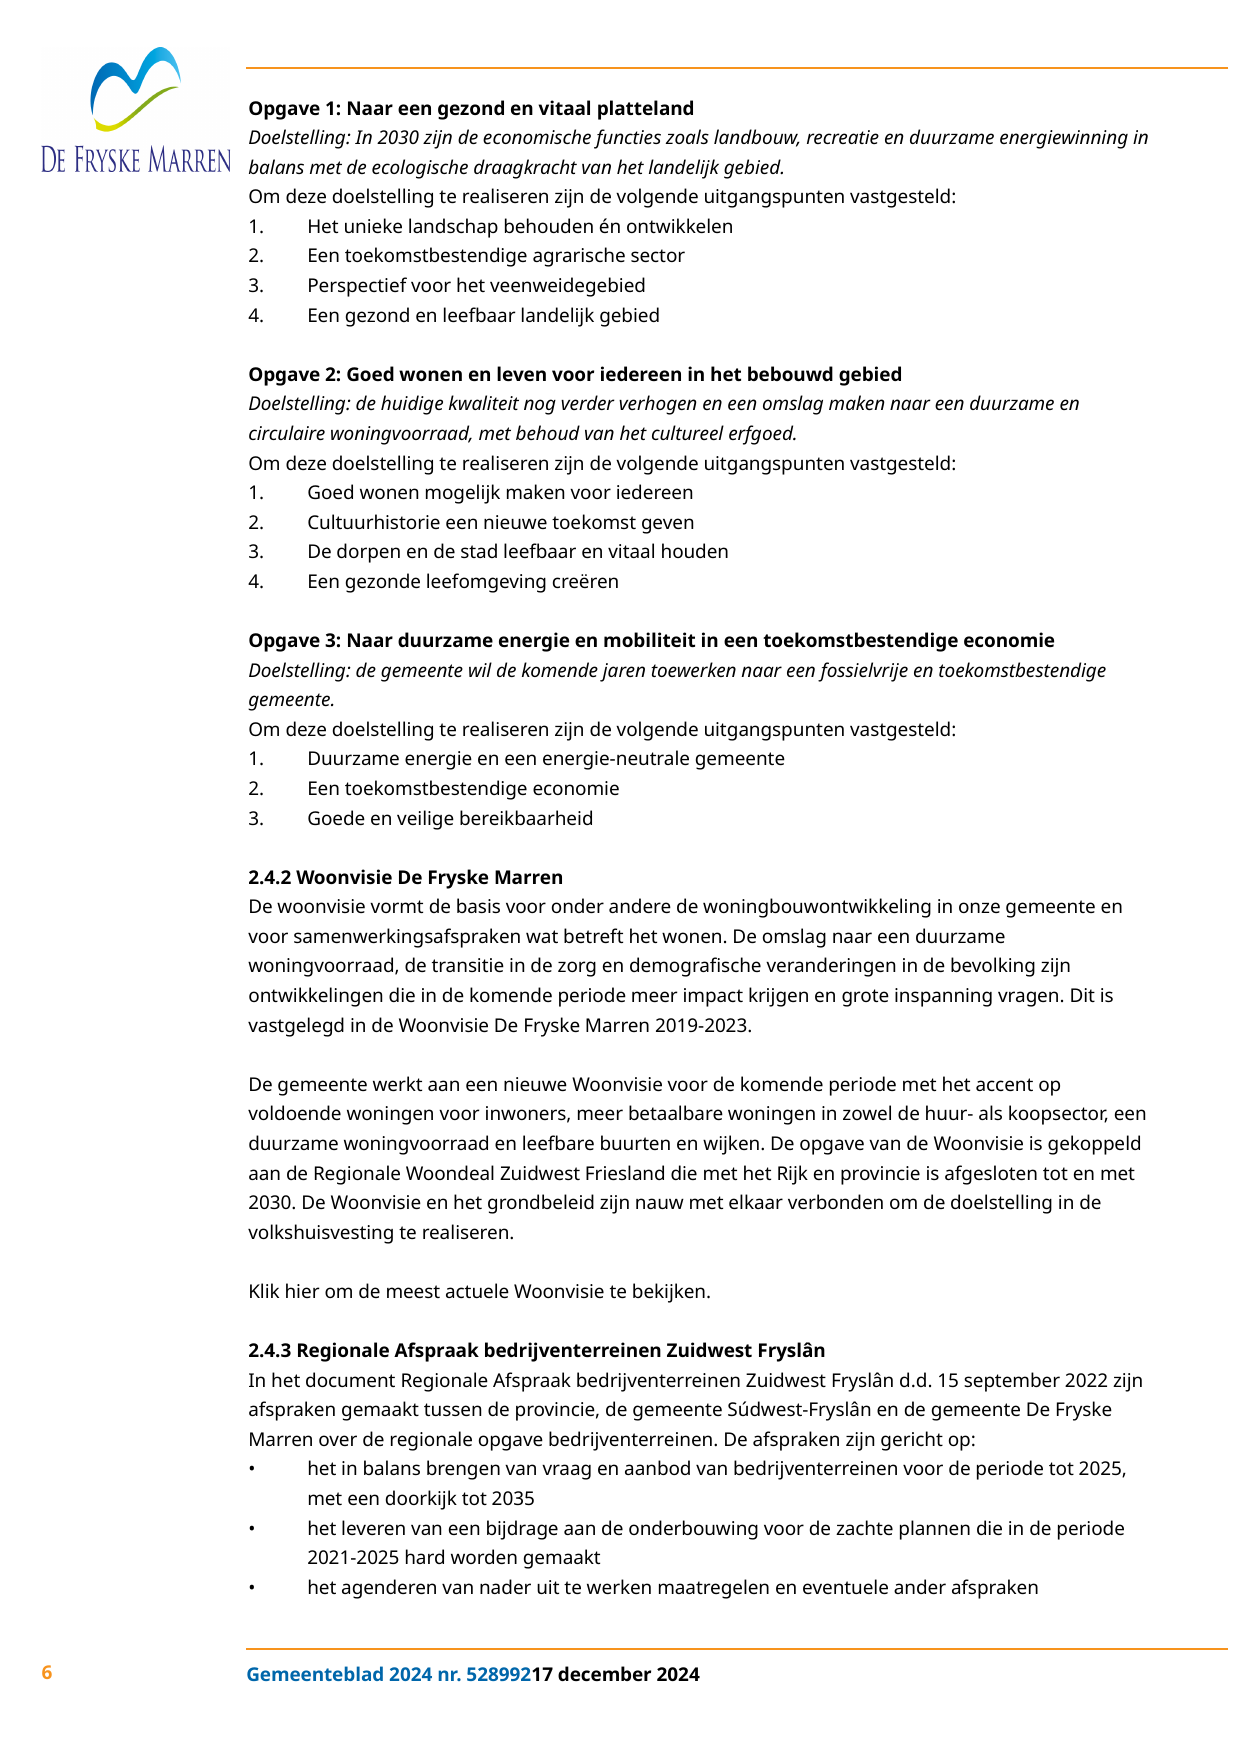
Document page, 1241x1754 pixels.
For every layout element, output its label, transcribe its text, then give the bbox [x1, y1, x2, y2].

list Duurzame energie en een energie-neutrale gemeente [248, 746, 1152, 771]
text Om deze doelstelling te realiseren zijn de volgende uitgangspunten vastgesteld: [248, 450, 1152, 476]
list het agenderen van nader uit te werken maatregelen en eventuele ander afspraken [248, 1574, 1152, 1600]
list Een gezonde leefomgeving creëren [248, 568, 1152, 594]
text Om deze doelstelling te realiseren zijn de volgende uitgangspunten vastgesteld: [248, 183, 1152, 209]
text Doelstelling: de gemeente wil de komende jaren toewerken naar een fossielvrije en toekomstbestendige gemeente. [248, 657, 1152, 712]
list Cultuurhistorie een nieuwe toekomst geven [248, 509, 1152, 535]
list Het unieke landschap behouden én ontwikkelen [248, 213, 1152, 239]
text Opgave 3: Naar duurzame energie en mobiliteit in een toekomstbestendige economie [248, 627, 1152, 653]
text 2.4.2 Woonvisie De Fryske Marren [248, 864, 1152, 890]
picture [41, 47, 231, 172]
text De woonvisie vormt de basis voor onder andere de woningbouwontwikkeling in onze gemeente en voor samenwerkingsafspraken wat betreft het wonen. De omslag naar een duurzame woningvoorraad, de transitie in de zorg en demografische veranderingen in de bevolking zijn ontwikkelingen die in de komende periode meer impact krijgen en grote inspanning vragen. Dit is vastgelegd in de Woonvisie De Fryske Marren 2019-2023. [248, 893, 1152, 1038]
text Doelstelling: In 2030 zijn de economische functies zoals landbouw, recreatie en duurzame energiewinning in balans met de ecologische draagkracht van het landelijk gebied. [248, 124, 1152, 180]
text Klik hier om de meest actuele Woonvisie te bekijken. [248, 1278, 1152, 1304]
text Doelstelling: de huidige kwaliteit nog verder verhogen en een omslag maken naar een duurzame en circulaire woningvoorraad, met behoud van het cultureel erfgoed. [248, 391, 1152, 446]
list Perspectief voor het veenweidegebied [248, 272, 1152, 298]
text 2.4.3 Regionale Afspraak bedrijventerreinen Zuidwest Fryslân [248, 1337, 1152, 1363]
list Goed wonen mogelijk maken voor iedereen [248, 479, 1152, 505]
list Goede en veilige bereikbaarheid [248, 805, 1152, 831]
list het leveren van een bijdrage aan de onderbouwing voor de zachte plannen die in de periode 2021-2025 hard worden gemaakt [248, 1515, 1152, 1570]
text Opgave 1: Naar een gezond en vitaal platteland [248, 95, 1152, 121]
text In het document Regionale Afspraak bedrijventerreinen Zuidwest Fryslân d.d. 15 september 2022 zijn afspraken gemaakt tussen de provincie, de gemeente Súdwest-Fryslân en de gemeente De Fryske Marren over de regionale opgave bedrijventerreinen. De afspraken zijn gericht op: [248, 1367, 1152, 1452]
text Om deze doelstelling te realiseren zijn de volgende uitgangspunten vastgesteld: [248, 716, 1152, 742]
list Een gezond en leefbaar landelijk gebied [248, 302, 1152, 328]
list Een toekomstbestendige agrarische sector [248, 243, 1152, 268]
list Een toekomstbestendige economie [248, 775, 1152, 801]
list het in balans brengen van vraag en aanbod van bedrijventerreinen voor de periode tot 2025, met een doorkijk tot 2035 [248, 1456, 1152, 1511]
text De gemeente werkt aan een nieuwe Woonvisie voor de komende periode met het accent op voldoende woningen voor inwoners, meer betaalbare woningen in zowel de huur- als koopsector, een duurzame woningvoorraad en leefbare buurten en wijken. De opgave van de Woonvisie is gekoppeld aan de Regionale Woondeal Zuidwest Friesland die met het Rijk en provincie is afgesloten tot en met 2030. De Woonvisie en het grondbeleid zijn nauw met elkaar verbonden om de doelstelling in de volkshuisvesting te realiseren. [248, 1071, 1152, 1245]
list De dorpen en de stad leefbaar en vitaal houden [248, 538, 1152, 564]
text Opgave 2: Goed wonen en leven voor iedereen in het bebouwd gebied [248, 361, 1152, 387]
